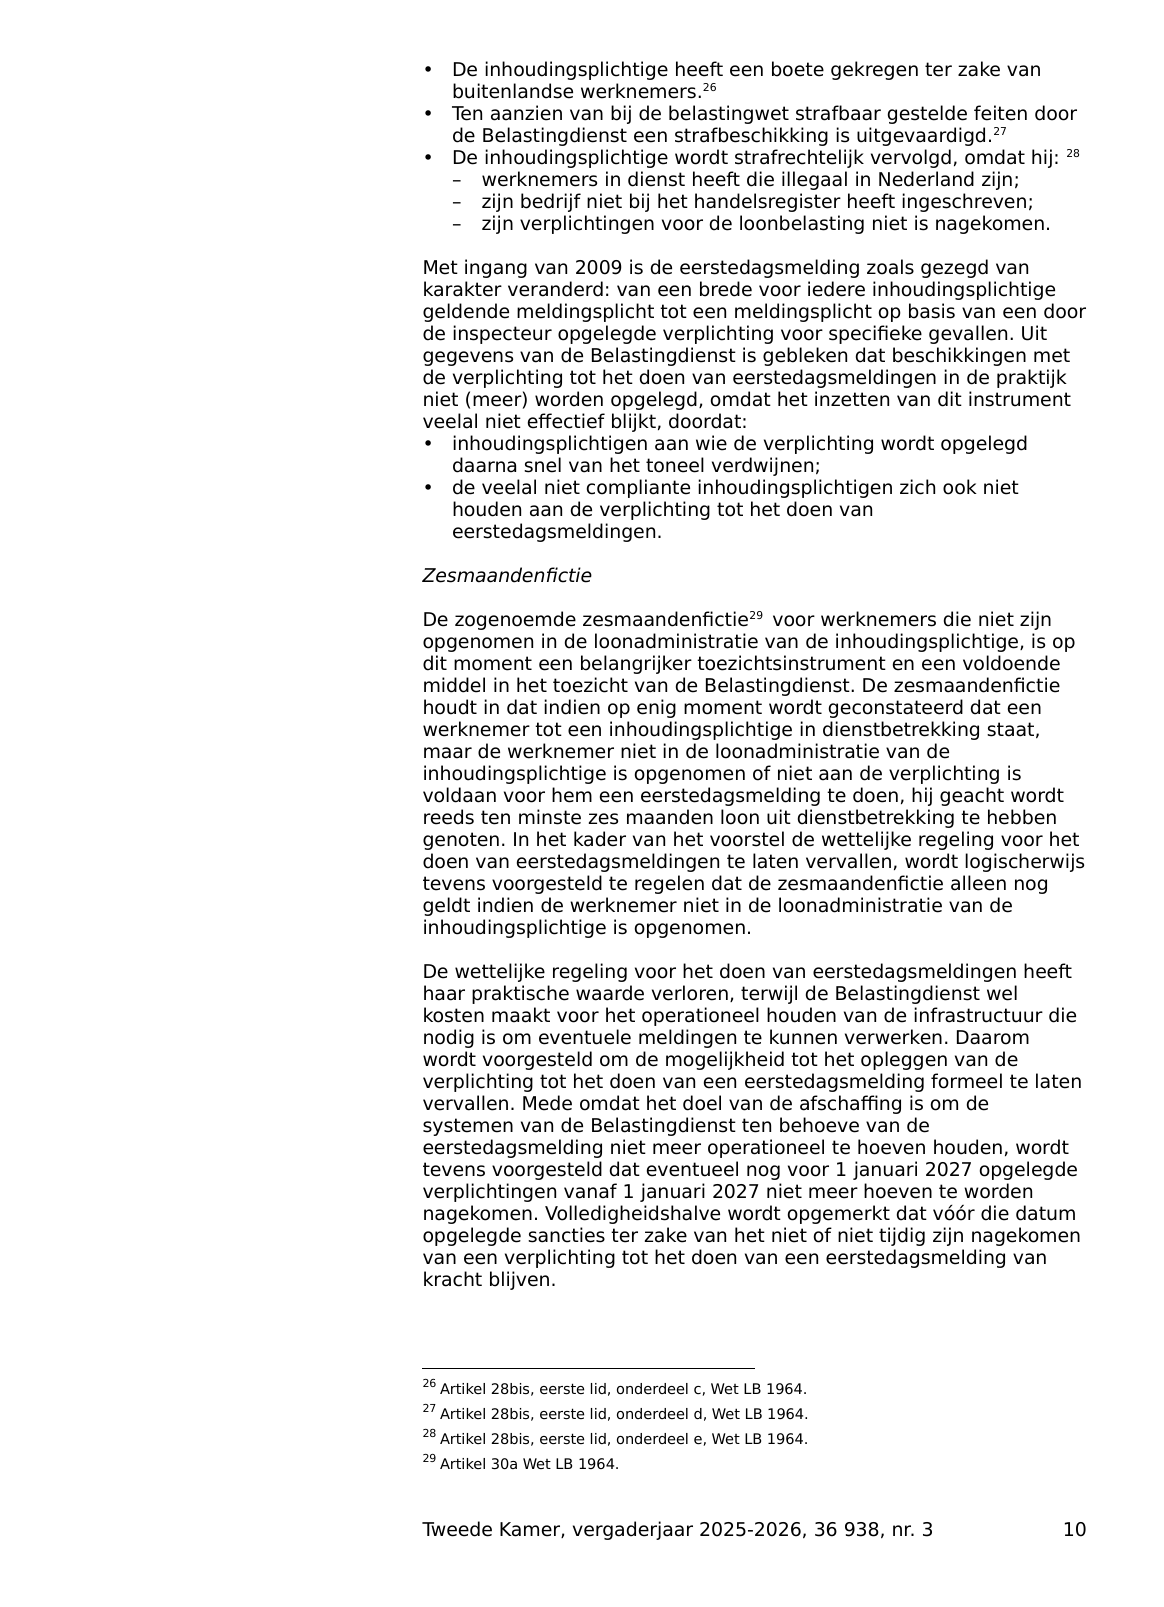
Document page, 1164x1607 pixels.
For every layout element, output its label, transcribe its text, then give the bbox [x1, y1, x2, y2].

text • De inhoudingsplichtige wordt strafrechtelijk vervolgd, omdat hij: [422, 147, 1087, 169]
text Artikel 28bis, eerste lid, onderdeel d, Wet LB 1964. [422, 1402, 1087, 1424]
text De zogenoemde zesmaandenfictie voor werknemers die niet zijn opgenomen in de loonadministratie van de inhoudingsplichtige, is op dit moment een belangrijker toezichtsinstrument en een voldoende middel in het toezicht van de Belastingdienst. De zesmaandenfictie houdt in dat indien op enig moment wordt geconstateerd dat een werknemer tot een inhoudingsplichtige in dienstbetrekking staat, maar de werknemer niet in de loonadministratie van de inhoudingsplichtige is opgenomen of niet aan de verplichting is voldaan voor hem een eerstedagsmelding te doen, hij geacht wordt reeds ten minste zes maanden loon uit dienstbetrekking te hebben genoten. In het kader van het voorstel de wettelijke regeling voor het doen van eerstedagsmeldingen te laten vervallen, wordt logischerwijs tevens voorgesteld te regelen dat de zesmaandenfictie alleen nog geldt indien de werknemer niet in de loonadministratie van de inhoudingsplichtige is opgenomen. [422, 609, 1087, 939]
text • De inhoudingsplichtige heeft een boete gekregen ter zake van buitenlandse werknemers. [422, 59, 1087, 103]
text De wettelijke regeling voor het doen van eerstedagsmeldingen heeft haar praktische waarde verloren, terwijl de Belastingdienst wel kosten maakt voor het operationeel houden van de infrastructuur die nodig is om eventuele meldingen te kunnen verwerken. Daarom wordt voorgesteld om de mogelijkheid tot het opleggen van de verplichting tot het doen van een eerstedagsmelding formeel te laten vervallen. Mede omdat het doel van de afschaffing is om de systemen van de Belastingdienst ten behoeve van de eerstedagsmelding niet meer operationeel te hoeven houden, wordt tevens voorgesteld dat eventueel nog voor 1 januari 2027 opgelegde verplichtingen vanaf 1 januari 2027 niet meer hoeven te worden nagekomen. Volledigheidshalve wordt opgemerkt dat vóór die datum opgelegde sancties ter zake van het niet of niet tijdig zijn nagekomen van een verplichting tot het doen van een eerstedagsmelding van kracht blijven. [422, 961, 1087, 1291]
text Artikel 28bis, eerste lid, onderdeel c, Wet LB 1964. [422, 1377, 1087, 1399]
text Artikel 28bis, eerste lid, onderdeel e, Wet LB 1964. [422, 1427, 1087, 1449]
text • Ten aanzien van bij de belastingwet strafbaar gestelde feiten door de Belastingdienst een strafbeschikking is uitgevaardigd. [422, 103, 1087, 147]
text – zijn verplichtingen voor de loonbelasting niet is nagekomen. [452, 213, 1087, 235]
subtitle Zesmaandenfictie [422, 565, 1087, 587]
text • inhoudingsplichtigen aan wie de verplichting wordt opgelegd daarna snel van het toneel verdwijnen; [422, 433, 1087, 477]
text Artikel 30a Wet LB 1964. [422, 1452, 1087, 1474]
text Met ingang van 2009 is de eerstedagsmelding zoals gezegd van karakter veranderd: van een brede voor iedere inhoudingsplichtige geldende meldingsplicht tot een meldingsplicht op basis van een door de inspecteur opgelegde verplichting voor specifieke gevallen. Uit gegevens van de Belastingdienst is gebleken dat beschikkingen met de verplichting tot het doen van eerstedagsmeldingen in de praktijk niet (meer) worden opgelegd, omdat het inzetten van dit instrument veelal niet effectief blijkt, doordat: [422, 257, 1087, 433]
text – zijn bedrijf niet bij het handelsregister heeft ingeschreven; [452, 191, 1087, 213]
text • de veelal niet compliante inhoudingsplichtigen zich ook niet houden aan de verplichting tot het doen van eerstedagsmeldingen. [422, 477, 1087, 543]
text – werknemers in dienst heeft die illegaal in Nederland zijn; [452, 169, 1087, 191]
